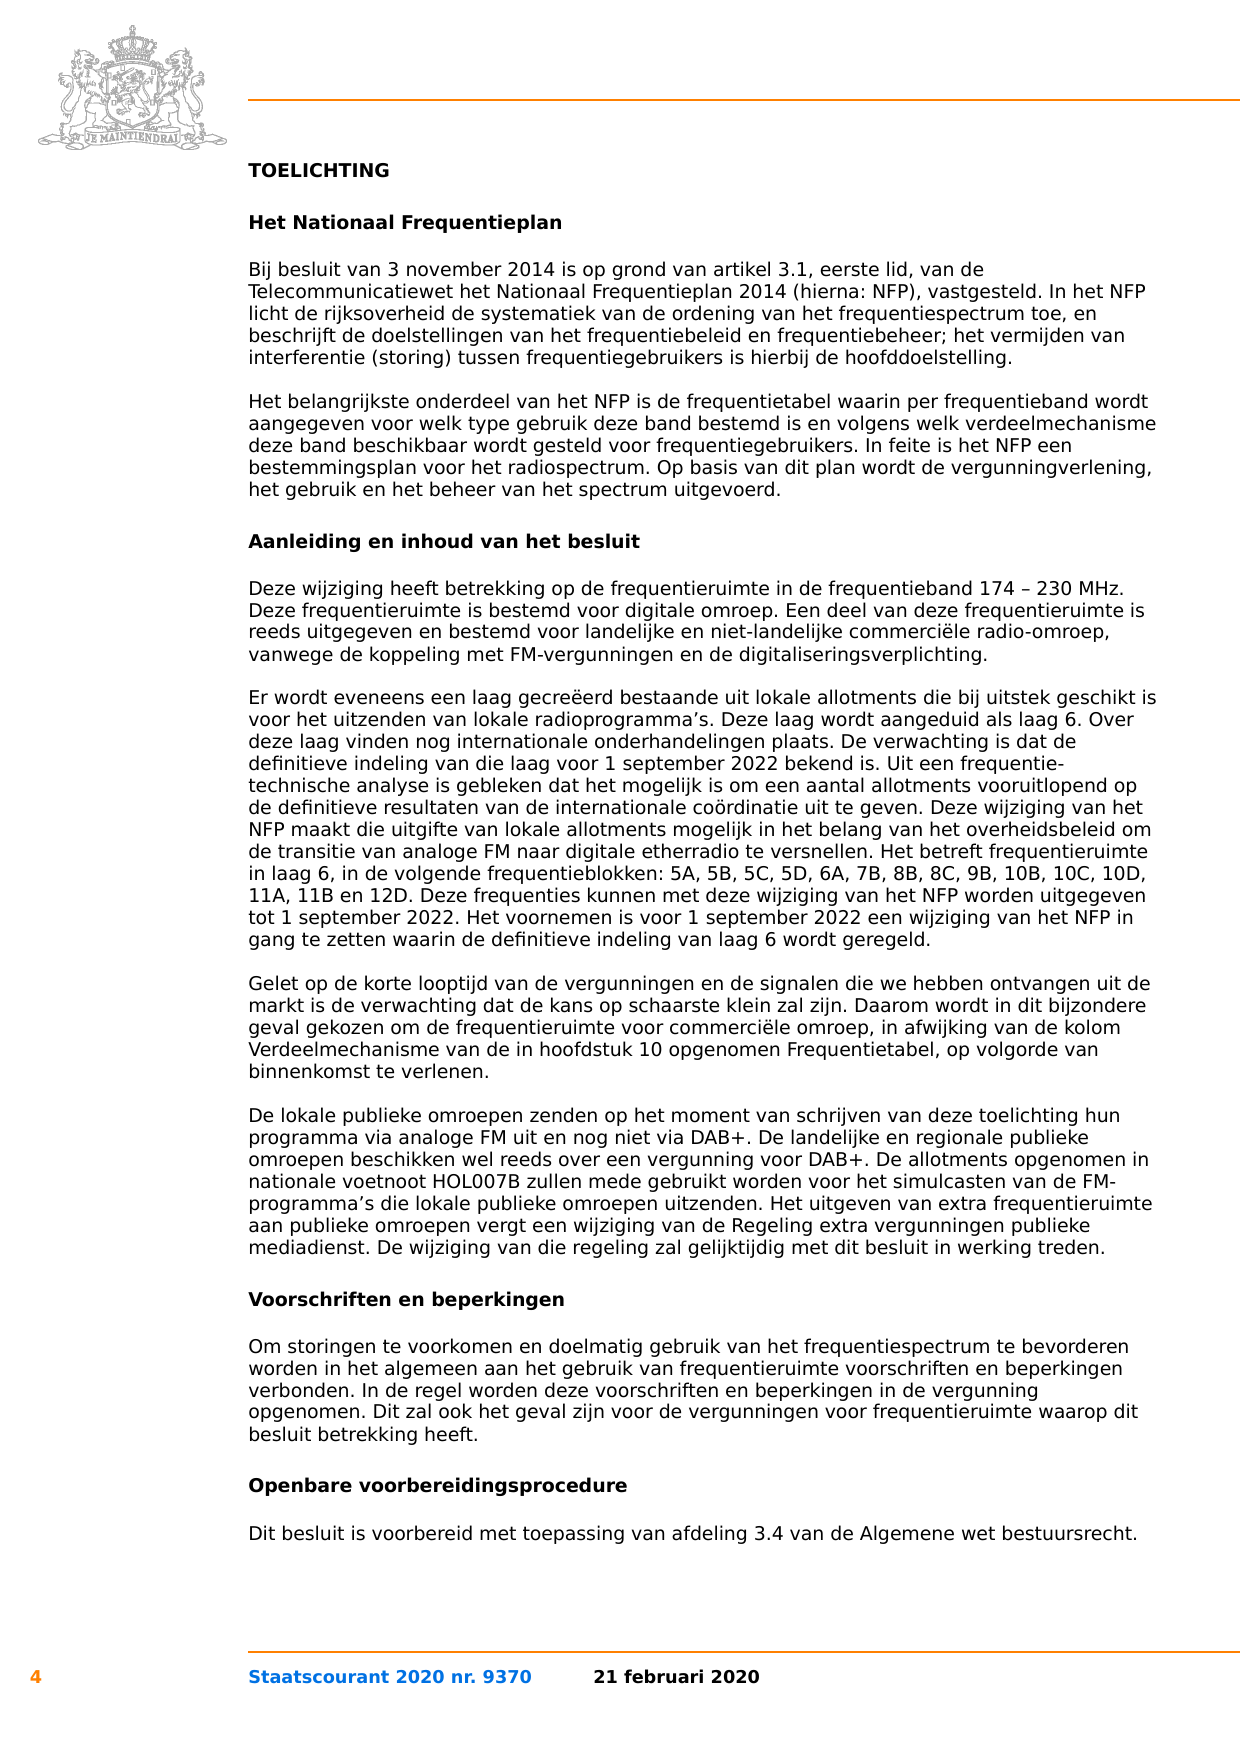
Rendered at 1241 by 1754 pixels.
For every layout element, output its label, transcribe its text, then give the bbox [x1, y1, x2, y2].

text Er wordt eveneens een laag gecreëerd bestaande uit lokale allotments die bij uitstek geschikt is voor het uitzenden van lokale radioprogramma’s. Deze laag wordt aangeduid als laag 6. Over deze laag vinden nog internationale onderhandelingen plaats. De verwachting is dat de definitieve indeling van die laag voor 1 september 2022 bekend is. Uit een frequentie-technische analyse is gebleken dat het mogelijk is om een aantal allotments vooruitlopend op de definitieve resultaten van de internationale coördinatie uit te geven. Deze wijziging van het NFP maakt die uitgifte van lokale allotments mogelijk in het belang van het overheidsbeleid om de transitie van analoge FM naar digitale etherradio te versnellen. Het betreft frequentieruimte in laag 6, in de volgende frequentieblokken: 5A, 5B, 5C, 5D, 6A, 7B, 8B, 8C, 9B, 10B, 10C, 10D, 11A, 11B en 12D. Deze frequenties kunnen met deze wijziging van het NFP worden uitgegeven tot 1 september 2022. Het voornemen is voor 1 september 2022 een wijziging van het NFP in gang te zetten waarin de definitieve indeling van laag 6 wordt geregeld. [248, 687, 1163, 951]
text Dit besluit is voorbereid met toepassing van afdeling 3.4 van de Algemene wet bestuursrecht. [248, 1522, 1163, 1544]
subtitle Openbare voorbereidingsprocedure [248, 1475, 1163, 1497]
text Om storingen te voorkomen en doelmatig gebruik van het frequentiespectrum te bevorderen worden in het algemeen aan het gebruik van frequentieruimte voorschriften en beperkingen verbonden. In de regel worden deze voorschriften en beperkingen in de vergunning opgenomen. Dit zal ook het geval zijn voor de vergunningen voor frequentieruimte waarop dit besluit betrekking heeft. [248, 1336, 1163, 1445]
text De lokale publieke omroepen zenden op het moment van schrijven van deze toelichting hun programma via analoge FM uit en nog niet via DAB+. De landelijke en regionale publieke omroepen beschikken wel reeds over een vergunning voor DAB+. De allotments opgenomen in nationale voetnoot HOL007B zullen mede gebruikt worden voor het simulcasten van de FM-programma’s die lokale publieke omroepen uitzenden. Het uitgeven van extra frequentieruimte aan publieke omroepen vergt een wijziging van de Regeling extra vergunningen publieke mediadienst. De wijziging van die regeling zal gelijktijdig met dit besluit in werking treden. [248, 1105, 1163, 1258]
text Gelet op de korte looptijd van de vergunningen en de signalen die we hebben ontvangen uit de markt is de verwachting dat de kans op schaarste klein zal zijn. Daarom wordt in dit bijzondere geval gekozen om de frequentieruimte voor commerciële omroep, in afwijking van de kolom Verdeelmechanisme van de in hoofdstuk 10 opgenomen Frequentietabel, op volgorde van binnenkomst te verlenen. [248, 973, 1163, 1083]
subtitle Aanleiding en inhoud van het besluit [248, 531, 1163, 552]
text Deze wijziging heeft betrekking op de frequentieruimte in de frequentieband 174 – 230 MHz. Deze frequentieruimte is bestemd voor digitale omroep. Een deel van deze frequentieruimte is reeds uitgegeven en bestemd voor landelijke en niet-landelijke commerciële radio-omroep, vanwege de koppeling met FM-vergunningen en de digitaliseringsverplichting. [248, 577, 1163, 665]
text Bij besluit van 3 november 2014 is op grond van artikel 3.1, eerste lid, van de Telecommunicatiewet het Nationaal Frequentieplan 2014 (hierna: NFP), vastgesteld. In het NFP licht de rijksoverheid de systematiek van de ordening van het frequentiespectrum toe, en beschrijft de doelstellingen van het frequentiebeleid en frequentiebeheer; het vermijden van interferentie (storing) tussen frequentiegebruikers is hierbij de hoofddoelstelling. [248, 259, 1163, 369]
subtitle Het Nationaal Frequentieplan [248, 212, 1163, 234]
subtitle Voorschriften en beperkingen [248, 1288, 1163, 1311]
text Het belangrijkste onderdeel van het NFP is de frequentietabel waarin per frequentieband wordt aangegeven voor welk type gebruik deze band bestemd is en volgens welk verdeelmechanisme deze band beschikbaar wordt gesteld voor frequentiegebruikers. In feite is het NFP een bestemmingsplan voor het radiospectrum. Op basis van dit plan wordt de vergunningverlening, het gebruik en het beheer van het spectrum uitgevoerd. [248, 391, 1163, 501]
subtitle TOELICHTING [248, 160, 1163, 182]
picture [38, 25, 227, 150]
